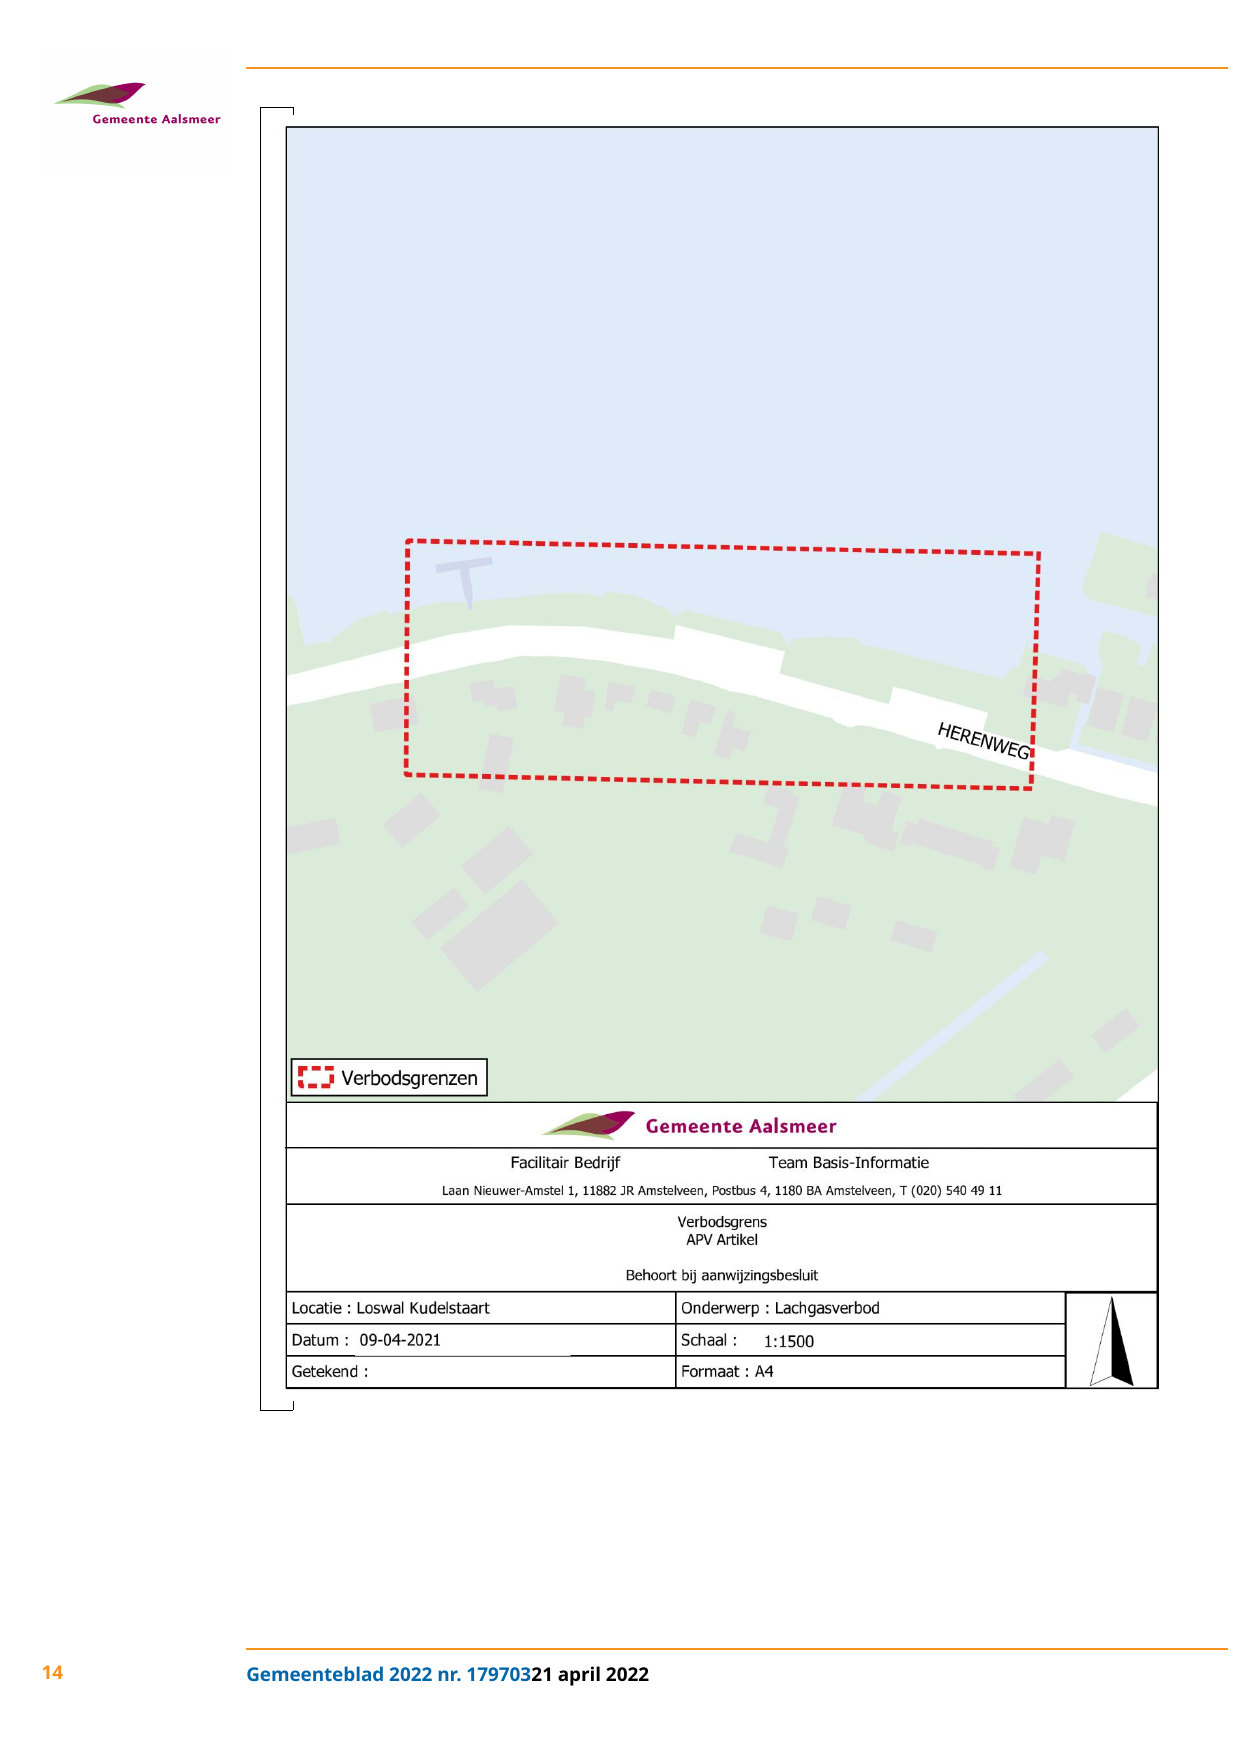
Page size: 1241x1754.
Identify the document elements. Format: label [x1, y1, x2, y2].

picture [41, 47, 231, 172]
picture [268, 115, 1173, 1401]
